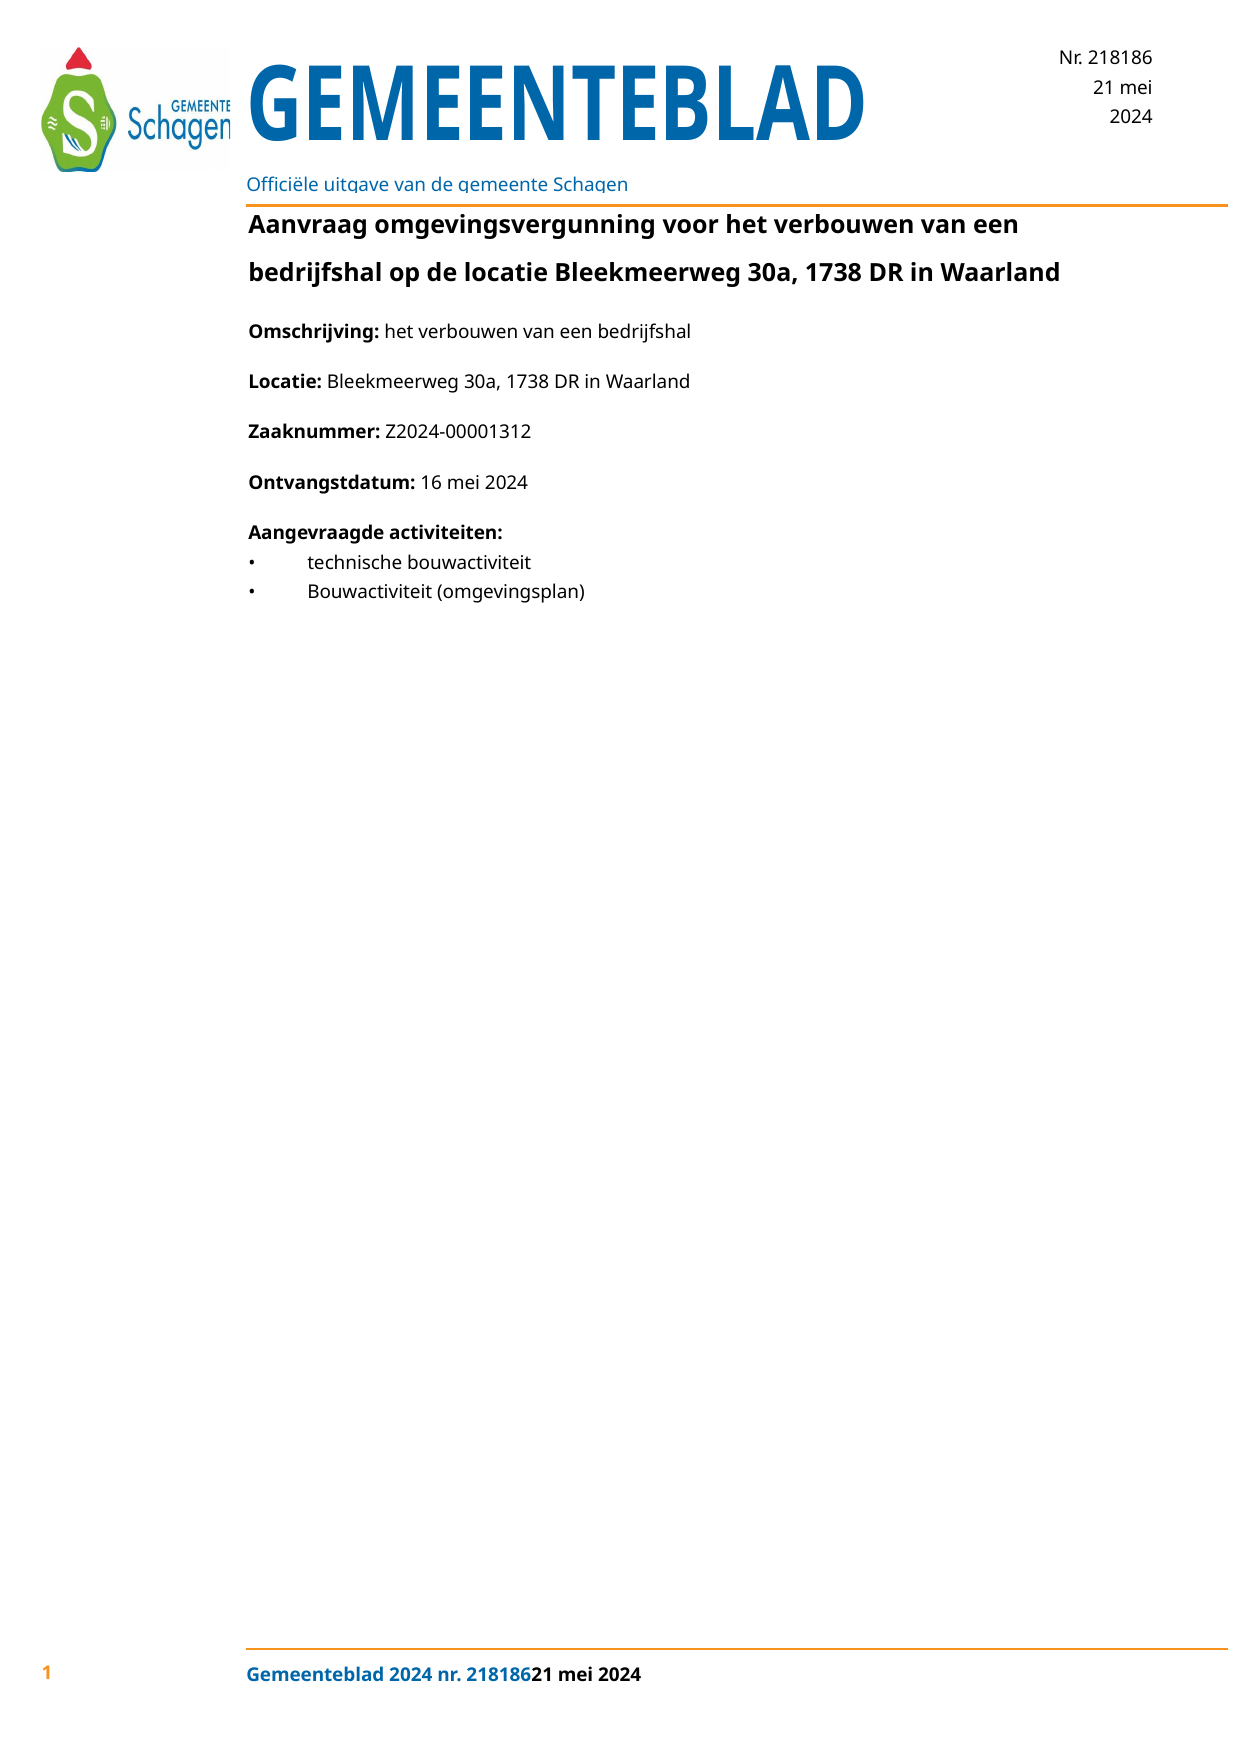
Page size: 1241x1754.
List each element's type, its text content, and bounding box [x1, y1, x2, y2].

text Aanvraag omgevingsvergunning voor het verbouwen van een bedrijfshal op de locatie Bleekmeerweg 30a, 1738 DR in Waarland [248, 207, 1152, 288]
text Aangevraagde activiteiten: [248, 519, 1152, 545]
text Omschrijving: het verbouwen van een bedrijfshal [248, 318, 1152, 344]
text Locatie: Bleekmeerweg 30a, 1738 DR in Waarland [248, 368, 1152, 394]
list technische bouwactiviteit [248, 549, 1152, 575]
picture [41, 47, 231, 172]
list Bouwactiviteit (omgevingsplan) [248, 579, 1152, 604]
text Zaaknummer: Z2024-00001312 [248, 419, 1152, 444]
text Ontvangstdatum: 16 mei 2024 [248, 469, 1152, 495]
